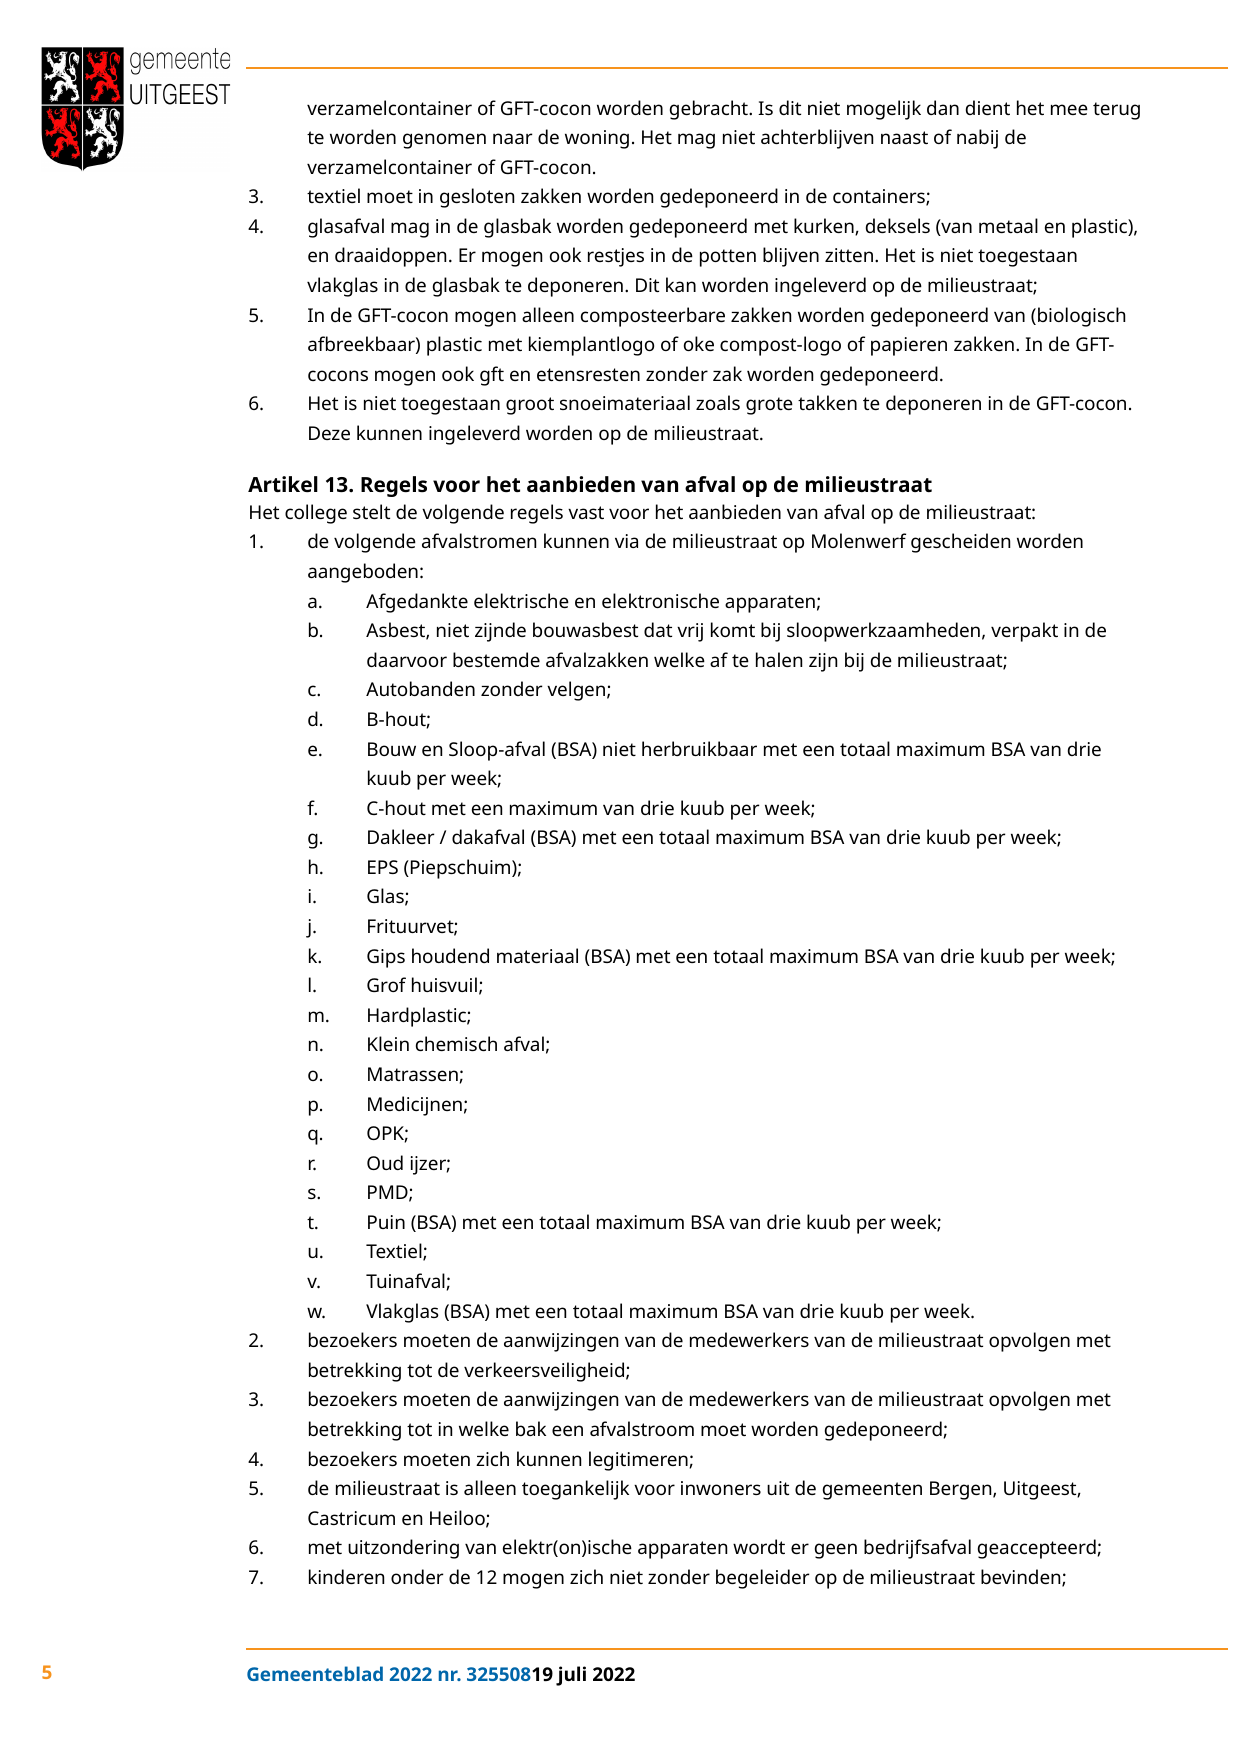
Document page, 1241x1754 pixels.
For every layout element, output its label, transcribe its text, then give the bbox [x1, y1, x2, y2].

list B-hout; [307, 706, 1152, 732]
list textiel moet in gesloten zakken worden gedeponeerd in de containers; [248, 183, 1152, 209]
list Puin (BSA) met een totaal maximum BSA van drie kuub per week; [307, 1209, 1152, 1235]
list OPK; [307, 1120, 1152, 1146]
list de milieustraat is alleen toegankelijk voor inwoners uit de gemeenten Bergen, Uitgeest, Castricum en Heiloo; [248, 1475, 1152, 1531]
list Matrassen; [307, 1061, 1152, 1087]
list Tuinafval; [307, 1268, 1152, 1294]
list bezoekers moeten de aanwijzingen van de medewerkers van de milieustraat opvolgen met betrekking tot in welke bak een afvalstroom moet worden gedeponeerd; [248, 1387, 1152, 1442]
list Asbest, niet zijnde bouwasbest dat vrij komt bij sloopwerkzaamheden, verpakt in de daarvoor bestemde afvalzakken welke af te halen zijn bij de milieustraat; [307, 617, 1152, 673]
list Klein chemisch afval; [307, 1032, 1152, 1057]
list Textiel; [307, 1239, 1152, 1264]
list Grof huisvuil; [307, 972, 1152, 998]
list Gips houdend materiaal (BSA) met een totaal maximum BSA van drie kuub per week; [307, 943, 1152, 968]
list C-hout met een maximum van drie kuub per week; [307, 795, 1152, 821]
list kinderen onder de 12 mogen zich niet zonder begeleider op de milieustraat bevinden; [248, 1564, 1152, 1590]
list Oud ijzer; [307, 1150, 1152, 1176]
list verzamelcontainer of GFT-cocon worden gebracht. Is dit niet mogelijk dan dient het mee terug te worden genomen naar de woning. Het mag niet achterblijven naast of nabij de verzamelcontainer of GFT-cocon. [248, 95, 1152, 180]
list de volgende afvalstromen kunnen via de milieustraat op Molenwerf gescheiden worden aangeboden: [248, 529, 1152, 584]
list Glas; [307, 884, 1152, 909]
list Medicijnen; [307, 1091, 1152, 1116]
list bezoekers moeten de aanwijzingen van de medewerkers van de milieustraat opvolgen met betrekking tot de verkeersveiligheid; [248, 1327, 1152, 1383]
list PMD; [307, 1179, 1152, 1205]
list glasafval mag in de glasbak worden gedeponeerd met kurken, deksels (van metaal en plastic), en draaidoppen. Er mogen ook restjes in de potten blijven zitten. Het is niet toegestaan vlakglas in de glasbak te deponeren. Dit kan worden ingeleverd op de milieustraat; [248, 213, 1152, 298]
list Autobanden zonder velgen; [307, 677, 1152, 702]
list Dakleer / dakafval (BSA) met een totaal maximum BSA van drie kuub per week; [307, 824, 1152, 850]
picture [41, 47, 231, 172]
list bezoekers moeten zich kunnen legitimeren; [248, 1446, 1152, 1471]
list Bouw en Sloop-afval (BSA) niet herbruikbaar met een totaal maximum BSA van drie kuub per week; [307, 736, 1152, 791]
list Vlakglas (BSA) met een totaal maximum BSA van drie kuub per week. [307, 1298, 1152, 1323]
text Het college stelt de volgende regels vast voor het aanbieden van afval op de milieustraat: [248, 499, 1152, 525]
list In de GFT-cocon mogen alleen composteerbare zakken worden gedeponeerd van (biologisch afbreekbaar) plastic met kiemplantlogo of oke compost-logo of papieren zakken. In de GFT-cocons mogen ook gft en etensresten zonder zak worden gedeponeerd. [248, 302, 1152, 387]
text Artikel 13. Regels voor het aanbieden van afval op de milieustraat [248, 471, 1152, 499]
list EPS (Piepschuim); [307, 854, 1152, 880]
list Afgedankte elektrische en elektronische apparaten; [307, 588, 1152, 613]
list met uitzondering van elektr(on)ische apparaten wordt er geen bedrijfsafval geaccepteerd; [248, 1534, 1152, 1560]
list Het is niet toegestaan groot snoeimateriaal zoals grote takken te deponeren in de GFT-cocon. Deze kunnen ingeleverd worden op de milieustraat. [248, 391, 1152, 446]
list Hardplastic; [307, 1002, 1152, 1028]
list Frituurvet; [307, 913, 1152, 939]
